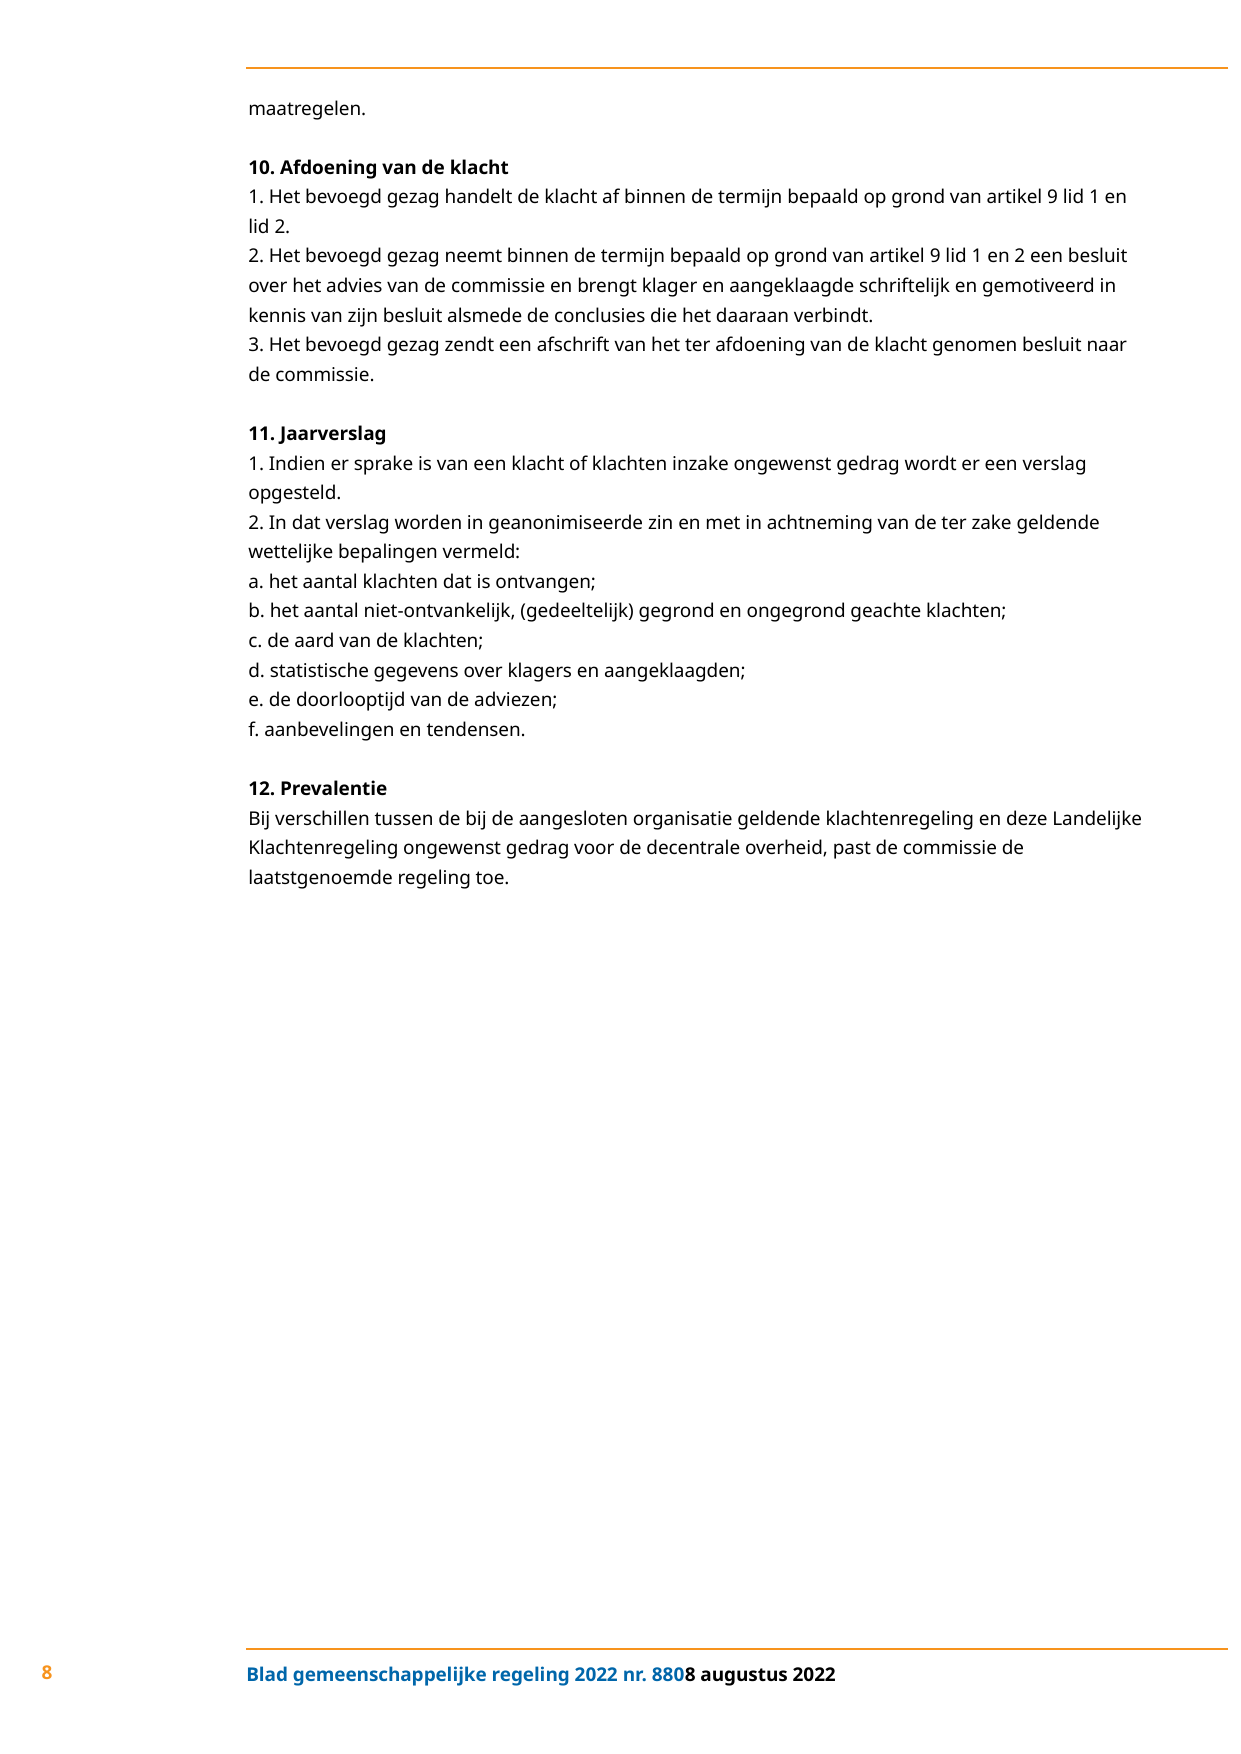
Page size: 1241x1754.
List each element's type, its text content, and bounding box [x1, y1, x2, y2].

text 3. Het bevoegd gezag zendt een afschrift van het ter afdoening van de klacht genomen besluit naar de commissie. [248, 331, 1152, 387]
text b. het aantal niet-ontvankelijk, (gedeeltelijk) gegrond en ongegrond geachte klachten; [248, 598, 1152, 623]
text 1. Het bevoegd gezag handelt de klacht af binnen de termijn bepaald op grond van artikel 9 lid 1 en lid 2. [248, 183, 1152, 239]
picture [41, 47, 231, 172]
text 1. Indien er sprake is van een klacht of klachten inzake ongewenst gedrag wordt er een verslag opgesteld. [248, 450, 1152, 505]
text 11. Jaarverslag [248, 420, 1152, 446]
text 2. In dat verslag worden in geanonimiseerde zin en met in achtneming van de ter zake geldende wettelijke bepalingen vermeld: [248, 509, 1152, 564]
text f. aanbevelingen en tendensen. [248, 716, 1152, 742]
text a. het aantal klachten dat is ontvangen; [248, 568, 1152, 594]
text 2. Het bevoegd gezag neemt binnen de termijn bepaald op grond van artikel 9 lid 1 en 2 een besluit over het advies van de commissie en brengt klager en aangeklaagde schriftelijk en gemotiveerd in kennis van zijn besluit alsmede de conclusies die het daaraan verbindt. [248, 243, 1152, 328]
text d. statistische gegevens over klagers en aangeklaagden; [248, 657, 1152, 683]
text Bij verschillen tussen de bij de aangesloten organisatie geldende klachtenregeling en deze Landelijke Klachtenregeling ongewenst gedrag voor de decentrale overheid, past de commissie de laatstgenoemde regeling toe. [248, 805, 1152, 890]
text 10. Afdoening van de klacht [248, 154, 1152, 180]
text 12. Prevalentie [248, 775, 1152, 801]
text maatregelen. [248, 95, 1152, 121]
text e. de doorlooptijd van de adviezen; [248, 686, 1152, 712]
text c. de aard van de klachten; [248, 627, 1152, 653]
